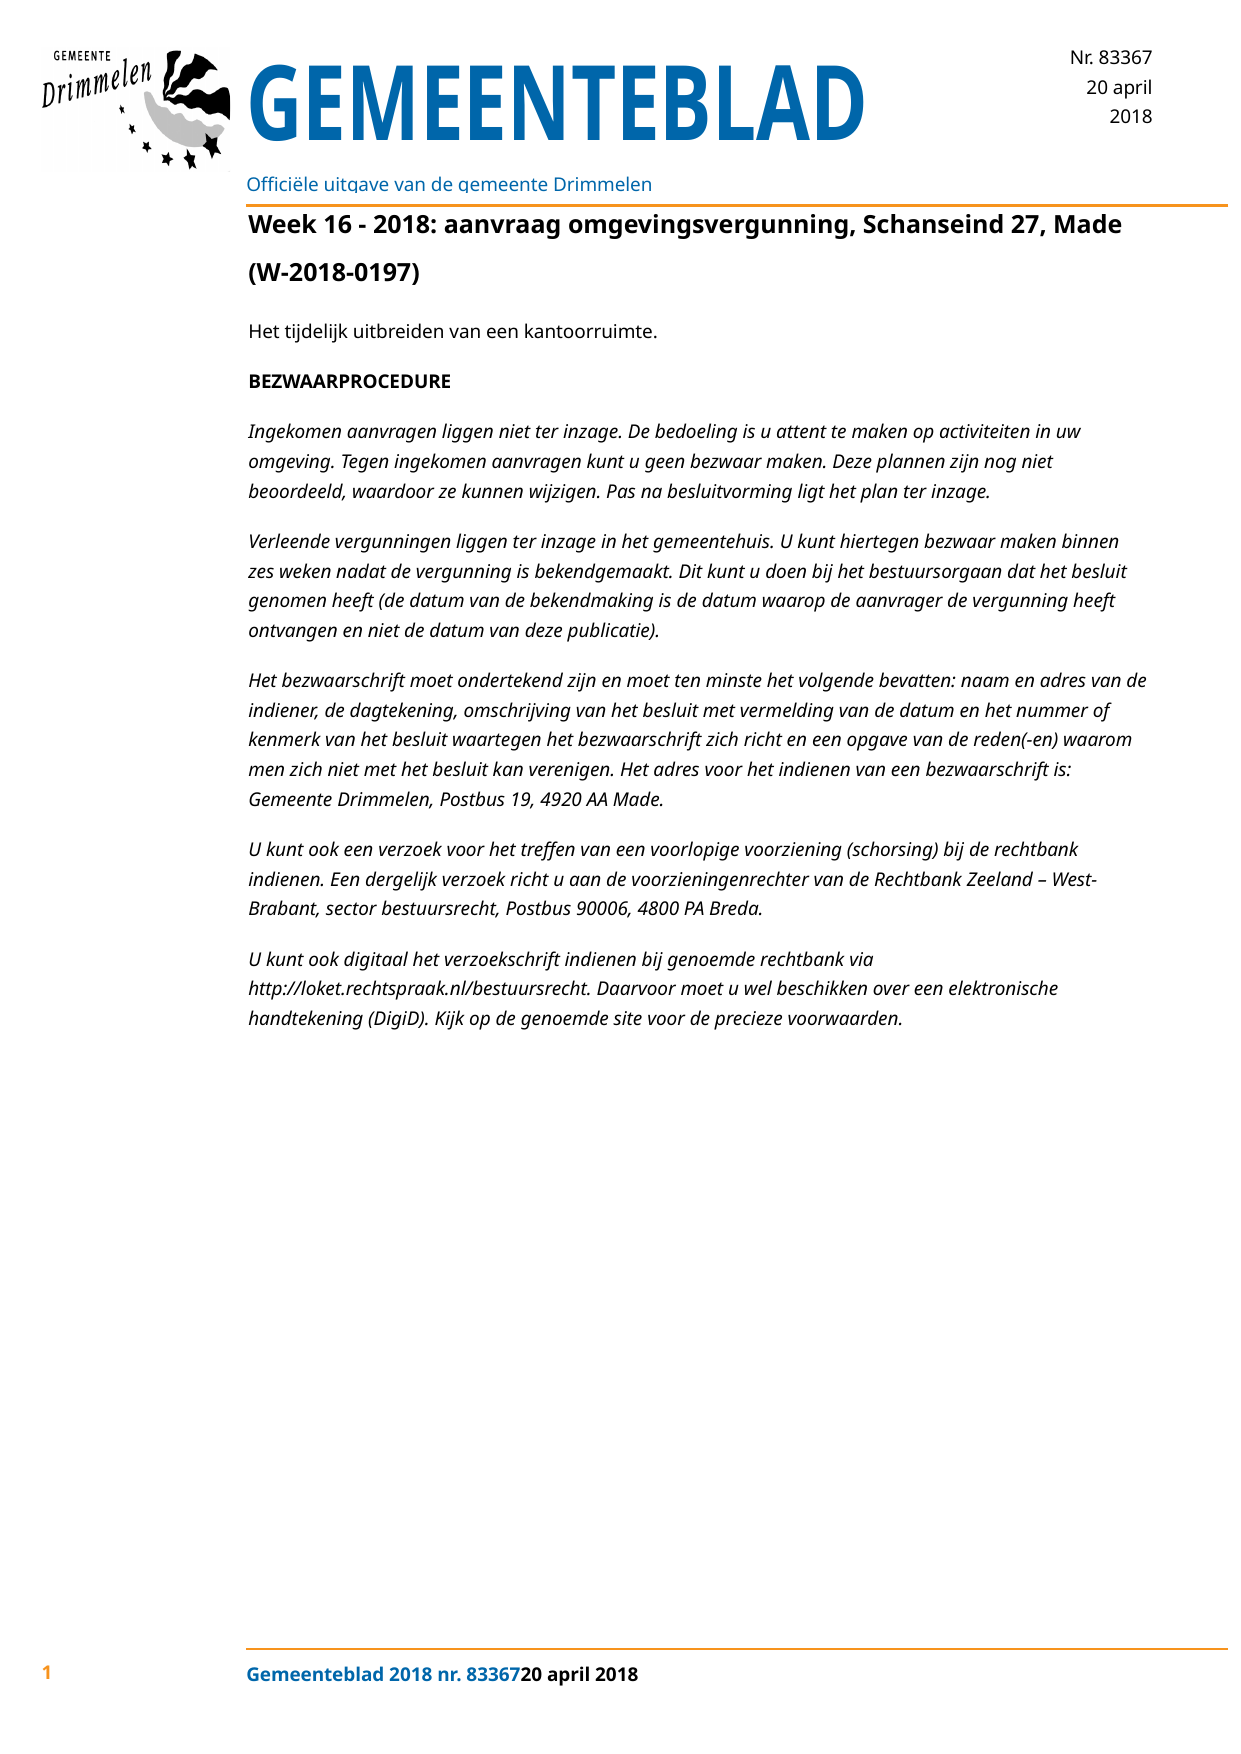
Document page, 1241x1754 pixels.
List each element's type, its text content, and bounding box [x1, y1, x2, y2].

text BEZWAARPROCEDURE [248, 368, 1152, 394]
text Week 16 - 2018: aanvraag omgevingsvergunning, Schanseind 27, Made (W-2018-0197) [248, 207, 1152, 288]
text Het tijdelijk uitbreiden van een kantoorruimte. [248, 318, 1152, 344]
text Verleende vergunningen liggen ter inzage in het gemeentehuis. U kunt hiertegen bezwaar maken binnen zes weken nadat de vergunning is bekendgemaakt. Dit kunt u doen bij het bestuursorgaan dat het besluit genomen heeft (de datum van de bekendmaking is de datum waarop de aanvrager de vergunning heeft ontvangen en niet de datum van deze publicatie). [248, 528, 1152, 643]
text U kunt ook een verzoek voor het treffen van een voorlopige voorziening (schorsing) bij de rechtbank indienen. Een dergelijk verzoek richt u aan de voorzieningenrechter van de Rechtbank Zeeland – West-Brabant, sector bestuursrecht, Postbus 90006, 4800 PA Breda. [248, 836, 1152, 921]
text U kunt ook digitaal het verzoekschrift indienen bij genoemde rechtbank via http://loket.rechtspraak.nl/bestuursrecht. Daarvoor moet u wel beschikken over een elektronische handtekening (DigiD). Kijk op de genoemde site voor de precieze voorwaarden. [248, 946, 1152, 1031]
text Het bezwaarschrift moet ondertekend zijn en moet ten minste het volgende bevatten: naam en adres van de indiener, de dagtekening, omschrijving van het besluit met vermelding van de datum en het nummer of kenmerk van het besluit waartegen het bezwaarschrift zich richt en een opgave van de reden(-en) waarom men zich niet met het besluit kan verenigen. Het adres voor het indienen van een bezwaarschrift is: Gemeente Drimmelen, Postbus 19, 4920 AA Made. [248, 667, 1152, 812]
picture [41, 47, 231, 172]
text Ingekomen aanvragen liggen niet ter inzage. De bedoeling is u attent te maken op activiteiten in uw omgeving. Tegen ingekomen aanvragen kunt u geen bezwaar maken. Deze plannen zijn nog niet beoordeeld, waardoor ze kunnen wijzigen. Pas na besluitvorming ligt het plan ter inzage. [248, 419, 1152, 504]
